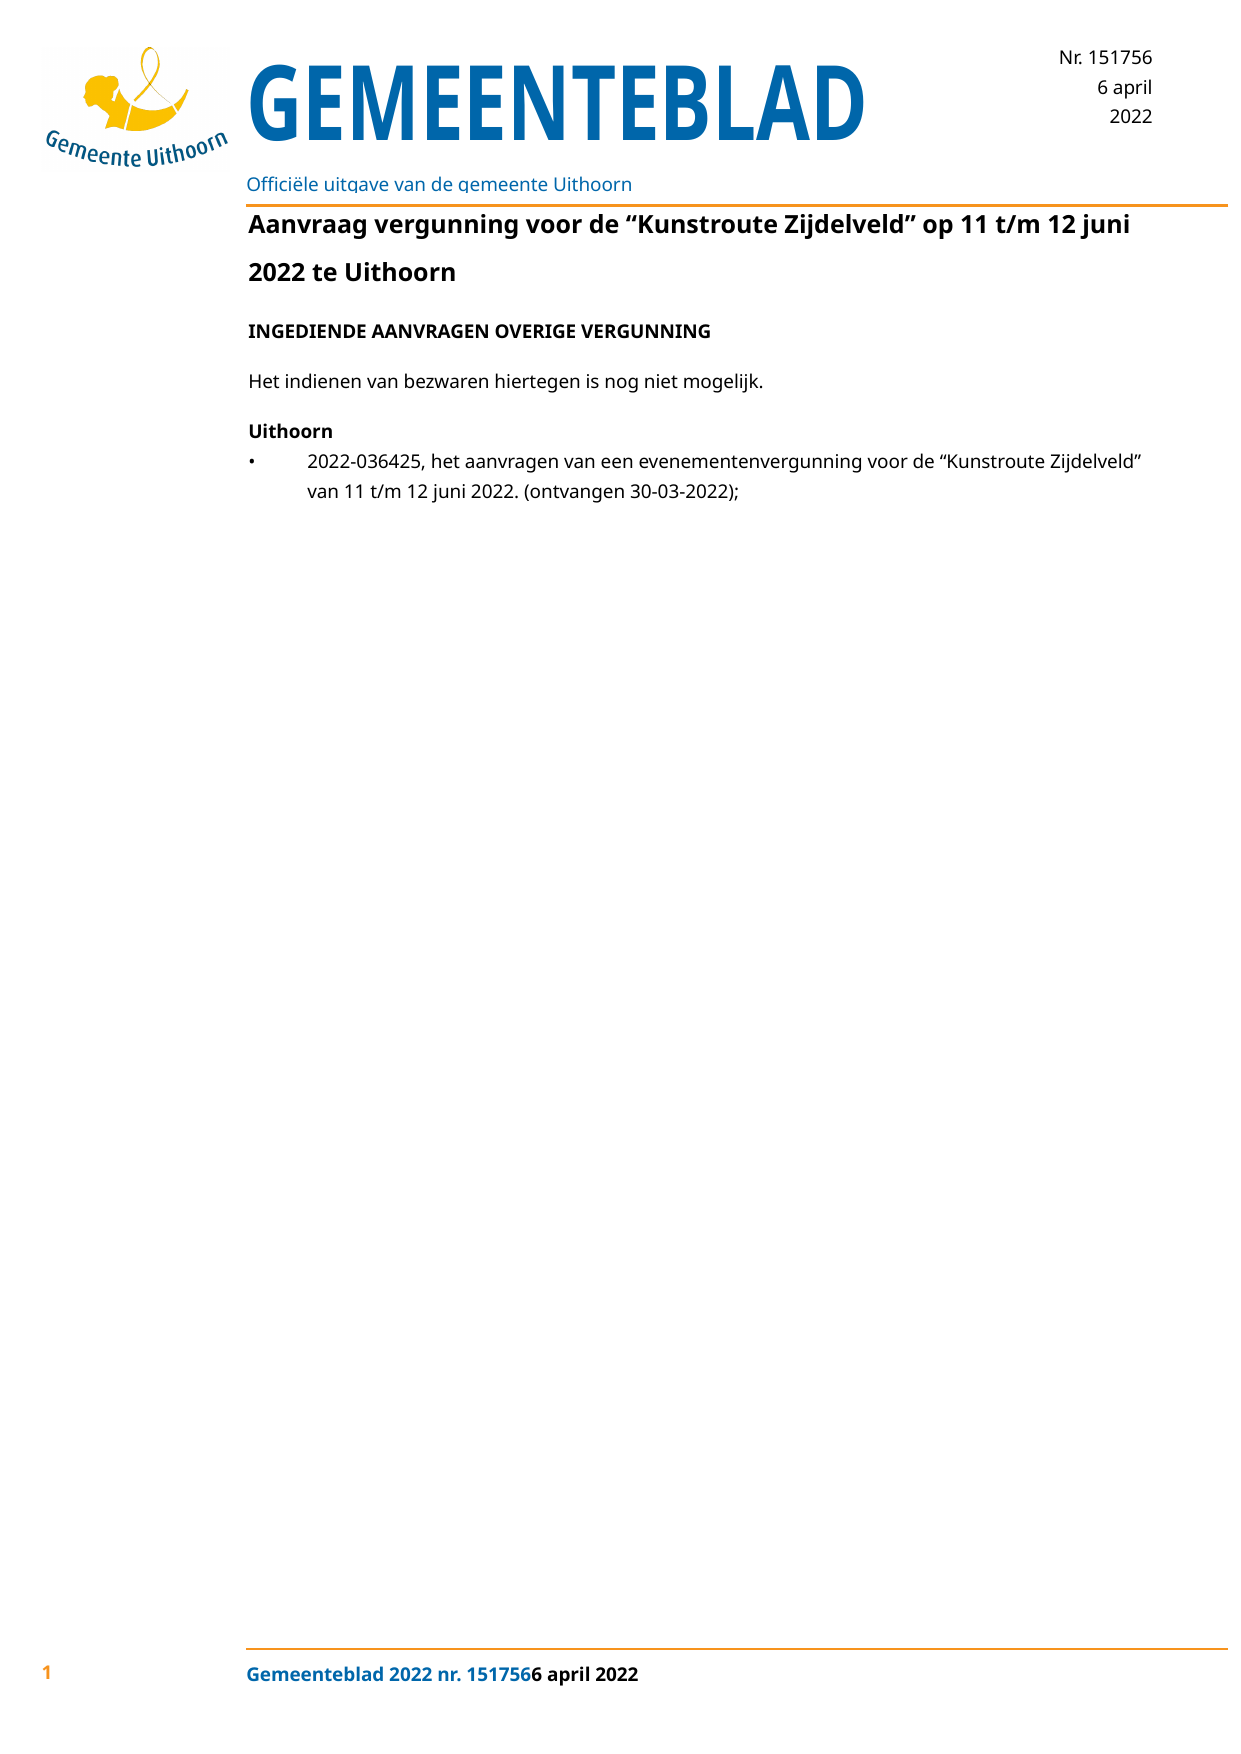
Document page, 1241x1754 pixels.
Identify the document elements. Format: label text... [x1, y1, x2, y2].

text Het indienen van bezwaren hiertegen is nog niet mogelijk. [248, 368, 1152, 394]
picture [41, 47, 231, 172]
text INGEDIENDE AANVRAGEN OVERIGE VERGUNNING [248, 318, 1152, 344]
text Uithoorn [248, 419, 1152, 444]
text Aanvraag vergunning voor de “Kunstroute Zijdelveld” op 11 t/m 12 juni 2022 te Uithoorn [248, 207, 1152, 288]
list 2022-036425, het aanvragen van een evenementenvergunning voor de “Kunstroute Zijdelveld” van 11 t/m 12 juni 2022. (ontvangen 30-03-2022); [248, 448, 1152, 504]
